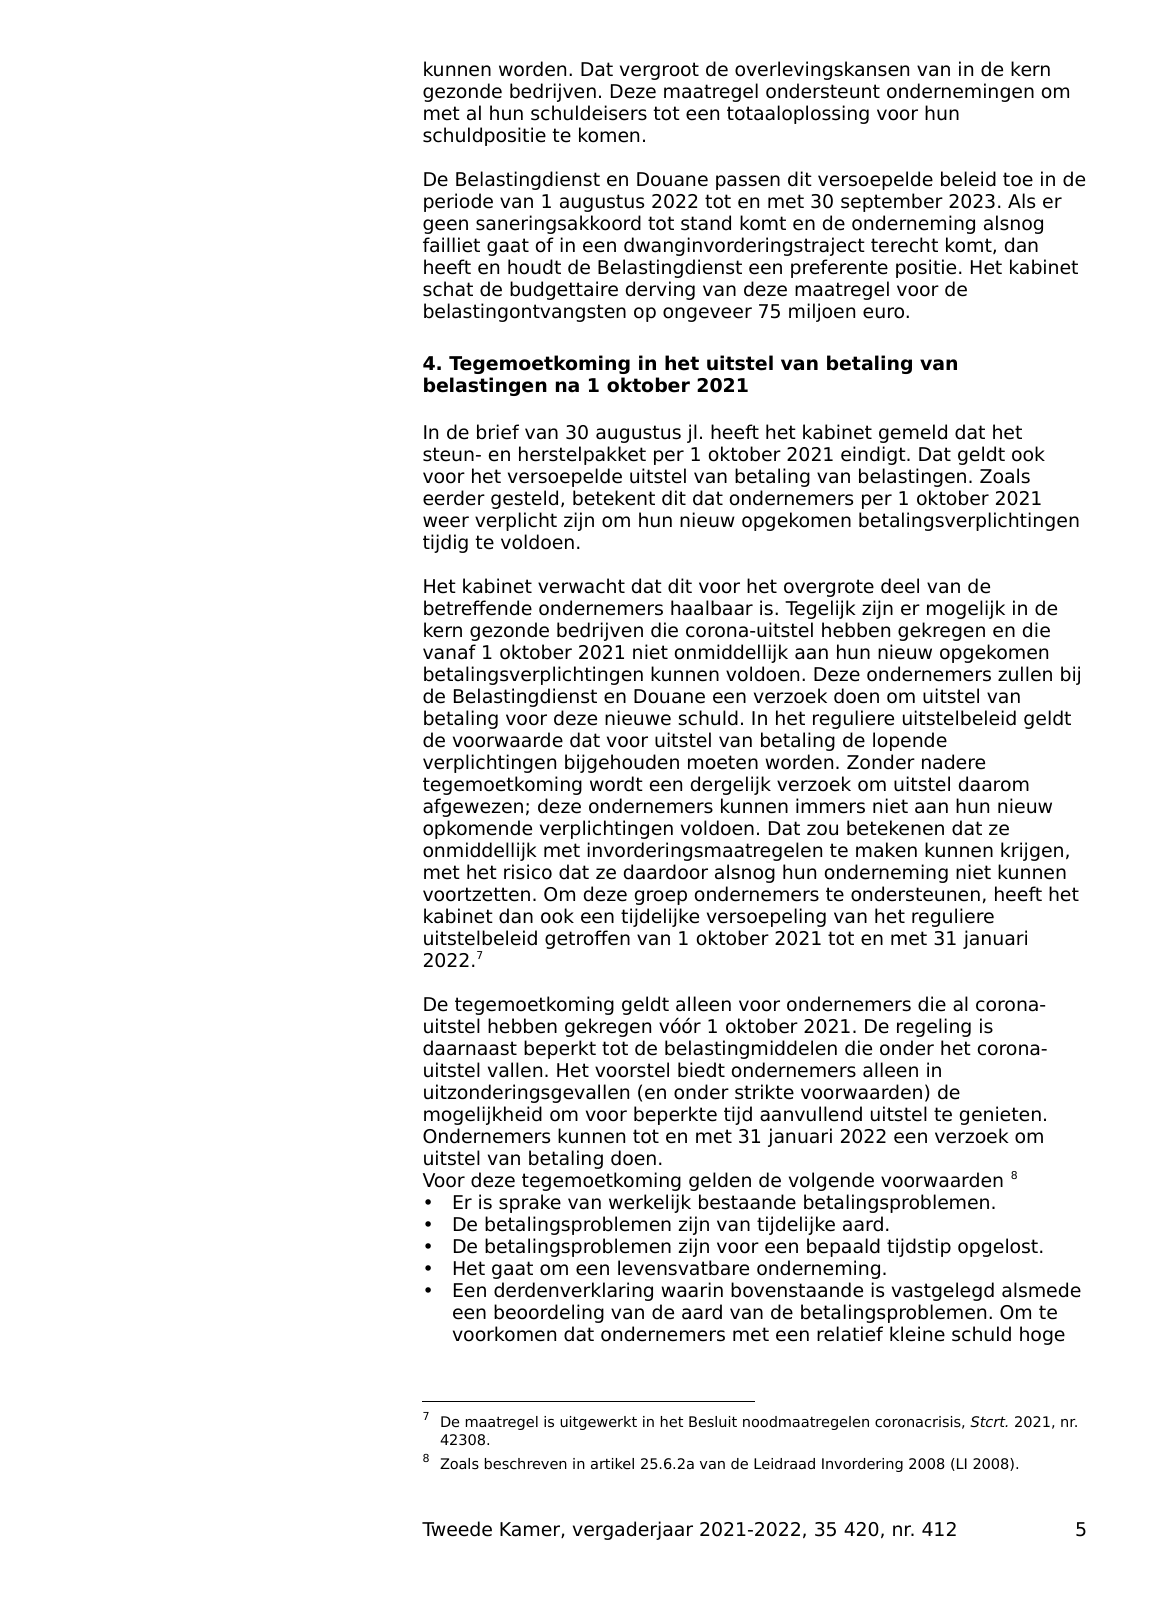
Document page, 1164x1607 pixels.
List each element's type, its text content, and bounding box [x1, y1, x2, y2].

text • Een derdenverklaring waarin bovenstaande is vastgelegd alsmede een beoordeling van de aard van de betalingsproblemen. Om te voorkomen dat ondernemers met een relatief kleine schuld hoge [422, 1279, 1087, 1346]
text • Het gaat om een levensvatbare onderneming. [422, 1258, 1087, 1279]
text • De betalingsproblemen zijn van tijdelijke aard. [422, 1214, 1087, 1236]
text De Belastingdienst en Douane passen dit versoepelde beleid toe in de periode van 1 augustus 2022 tot en met 30 september 2023. Als er geen saneringsakkoord tot stand komt en de onderneming alsnog failliet gaat of in een dwanginvorderingstraject terecht komt, dan heeft en houdt de Belastingdienst een preferente positie. Het kabinet schat de budgettaire derving van deze maatregel voor de belastingontvangsten op ongeveer 75 miljoen euro. [422, 169, 1087, 323]
text • Er is sprake van werkelijk bestaande betalingsproblemen. [422, 1192, 1087, 1214]
text De tegemoetkoming geldt alleen voor ondernemers die al corona-uitstel hebben gekregen vóór 1 oktober 2021. De regeling is daarnaast beperkt tot de belastingmiddelen die onder het corona-uitstel vallen. Het voorstel biedt ondernemers alleen in uitzonderingsgevallen (en onder strikte voorwaarden) de mogelijkheid om voor beperkte tijd aanvullend uitstel te genieten. Ondernemers kunnen tot en met 31 januari 2022 een verzoek om uitstel van betaling doen. [422, 994, 1087, 1170]
text • De betalingsproblemen zijn voor een bepaald tijdstip opgelost. [422, 1236, 1087, 1258]
text kunnen worden. Dat vergroot de overlevingskansen van in de kern gezonde bedrijven. Deze maatregel ondersteunt ondernemingen om met al hun schuldeisers tot een totaaloplossing voor hun schuldpositie te komen. [422, 59, 1087, 147]
text Zoals beschreven in artikel 25.6.2a van de Leidraad Invordering 2008 (LI 2008). [422, 1452, 1087, 1474]
text Voor deze tegemoetkoming gelden de volgende voorwaarden [422, 1170, 1087, 1192]
text In de brief van 30 augustus jl. heeft het kabinet gemeld dat het steun- en herstelpakket per 1 oktober 2021 eindigt. Dat geldt ook voor het versoepelde uitstel van betaling van belastingen. Zoals eerder gesteld, betekent dit dat ondernemers per 1 oktober 2021 weer verplicht zijn om hun nieuw opgekomen betalingsverplichtingen tijdig te voldoen. [422, 422, 1087, 554]
subtitle 4. Tegemoetkoming in het uitstel van betaling van belastingen na 1 oktober 2021 [422, 353, 1087, 397]
text De maatregel is uitgewerkt in het Besluit noodmaatregelen coronacrisis, Stcrt. 2021, nr. 42308. [422, 1410, 1087, 1449]
text Het kabinet verwacht dat dit voor het overgrote deel van de betreffende ondernemers haalbaar is. Tegelijk zijn er mogelijk in de kern gezonde bedrijven die corona-uitstel hebben gekregen en die vanaf 1 oktober 2021 niet onmiddellijk aan hun nieuw opgekomen betalingsverplichtingen kunnen voldoen. Deze ondernemers zullen bij de Belastingdienst en Douane een verzoek doen om uitstel van betaling voor deze nieuwe schuld. In het reguliere uitstelbeleid geldt de voorwaarde dat voor uitstel van betaling de lopende verplichtingen bijgehouden moeten worden. Zonder nadere tegemoetkoming wordt een dergelijk verzoek om uitstel daarom afgewezen; deze ondernemers kunnen immers niet aan hun nieuw opkomende verplichtingen voldoen. Dat zou betekenen dat ze onmiddellijk met invorderingsmaatregelen te maken kunnen krijgen, met het risico dat ze daardoor alsnog hun onderneming niet kunnen voortzetten. Om deze groep ondernemers te ondersteunen, heeft het kabinet dan ook een tijdelijke versoepeling van het reguliere uitstelbeleid getroffen van 1 oktober 2021 tot en met 31 januari 2022. [422, 576, 1087, 972]
